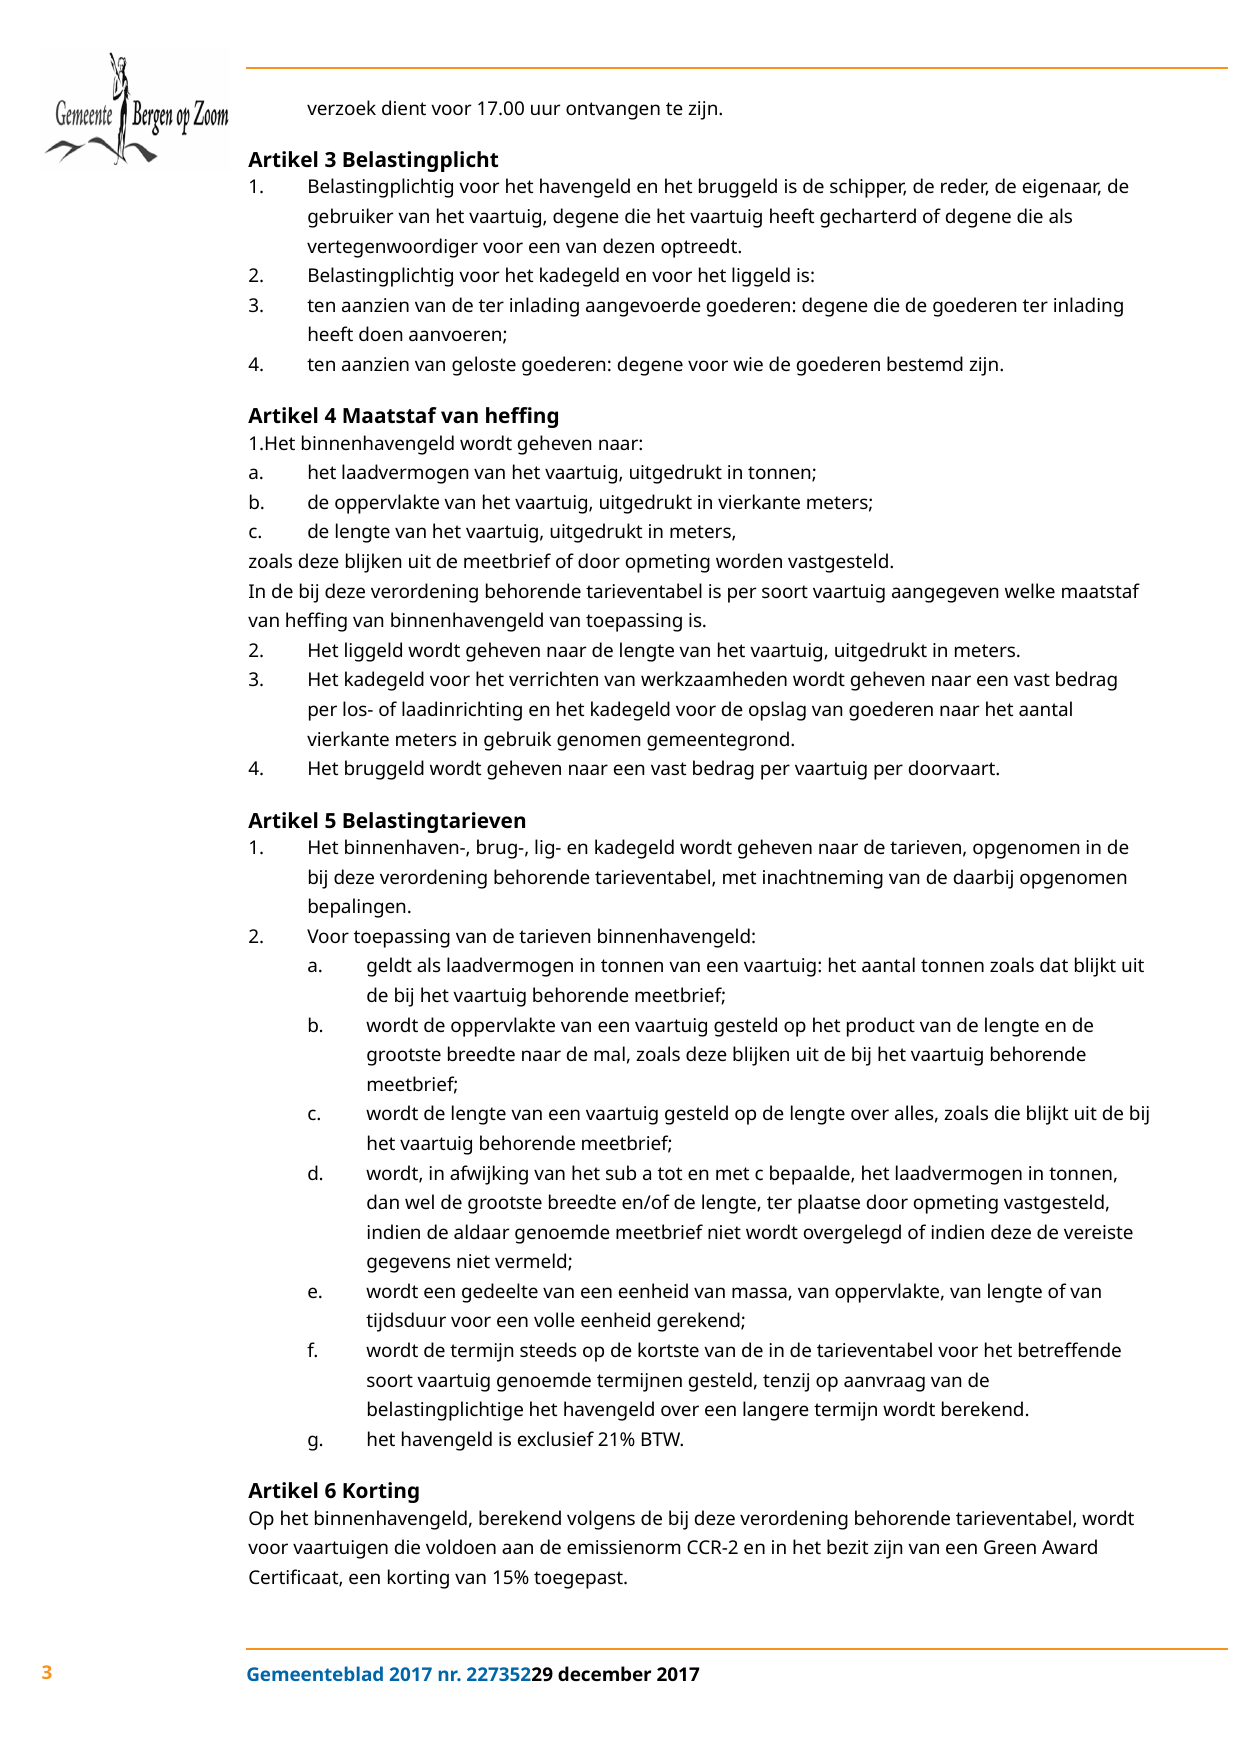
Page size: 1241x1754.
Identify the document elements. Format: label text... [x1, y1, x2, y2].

list wordt een gedeelte van een eenheid van massa, van oppervlakte, van lengte of van tijdsduur voor een volle eenheid gerekend; [307, 1278, 1152, 1333]
text 1.Het binnenhavengeld wordt geheven naar: [248, 430, 1152, 456]
text Artikel 5 Belastingtarieven [248, 806, 1152, 834]
text In de bij deze verordening behorende tarieventabel is per soort vaartuig aangegeven welke maatstaf van heffing van binnenhavengeld van toepassing is. [248, 578, 1152, 633]
list de oppervlakte van het vaartuig, uitgedrukt in vierkante meters; [248, 489, 1152, 515]
text Op het binnenhavengeld, berekend volgens de bij deze verordening behorende tarieventabel, wordt voor vaartuigen die voldoen aan de emissienorm CCR-2 en in het bezit zijn van een Green Award Certificaat, een korting van 15% toegepast. [248, 1505, 1152, 1590]
list Het bruggeld wordt geheven naar een vast bedrag per vaartuig per doorvaart. [248, 755, 1152, 781]
list Belastingplichtig voor het kadegeld en voor het liggeld is: [248, 262, 1152, 288]
text Artikel 4 Maatstaf van heffing [248, 402, 1152, 430]
text Artikel 3 Belastingplicht [248, 145, 1152, 174]
list ten aanzien van de ter inlading aangevoerde goederen: degene die de goederen ter inlading heeft doen aanvoeren; [248, 292, 1152, 347]
list het havengeld is exclusief 21% BTW. [307, 1426, 1152, 1452]
list Belastingplichtig voor het havengeld en het bruggeld is de schipper, de reder, de eigenaar, de gebruiker van het vaartuig, degene die het vaartuig heeft gecharterd of degene die als vertegenwoordiger voor een van dezen optreedt. [248, 174, 1152, 258]
list wordt, in afwijking van het sub a tot en met c bepaalde, het laadvermogen in tonnen, dan wel de grootste breedte en/of de lengte, ter plaatse door opmeting vastgesteld, indien de aldaar genoemde meetbrief niet wordt overgelegd of indien deze de vereiste gegevens niet vermeld; [307, 1160, 1152, 1274]
list wordt de oppervlakte van een vaartuig gesteld op het product van de lengte en de grootste breedte naar de mal, zoals deze blijken uit de bij het vaartuig behorende meetbrief; [307, 1012, 1152, 1097]
list Voor toepassing van de tarieven binnenhavengeld: [248, 923, 1152, 949]
list wordt de lengte van een vaartuig gesteld op de lengte over alles, zoals die blijkt uit de bij het vaartuig behorende meetbrief; [307, 1101, 1152, 1156]
list het laadvermogen van het vaartuig, uitgedrukt in tonnen; [248, 459, 1152, 485]
list Het kadegeld voor het verrichten van werkzaamheden wordt geheven naar een vast bedrag per los- of laadinrichting en het kadegeld voor de opslag van goederen naar het aantal vierkante meters in gebruik genomen gemeentegrond. [248, 667, 1152, 752]
list wordt de termijn steeds op de kortste van de in de tarieventabel voor het betreffende soort vaartuig genoemde termijnen gesteld, tenzij op aanvraag van de belastingplichtige het havengeld over een langere termijn wordt berekend. [307, 1337, 1152, 1422]
text zoals deze blijken uit de meetbrief of door opmeting worden vastgesteld. [248, 548, 1152, 574]
list Het liggeld wordt geheven naar de lengte van het vaartuig, uitgedrukt in meters. [248, 637, 1152, 663]
picture [41, 47, 231, 172]
list ten aanzien van geloste goederen: degene voor wie de goederen bestemd zijn. [248, 351, 1152, 377]
list verzoek dient voor 17.00 uur ontvangen te zijn. [248, 95, 1152, 121]
list geldt als laadvermogen in tonnen van een vaartuig: het aantal tonnen zoals dat blijkt uit de bij het vaartuig behorende meetbrief; [307, 953, 1152, 1008]
text Artikel 6 Korting [248, 1476, 1152, 1505]
list Het binnenhaven-, brug-, lig- en kadegeld wordt geheven naar de tarieven, opgenomen in de bij deze verordening behorende tarieventabel, met inachtneming van de daarbij opgenomen bepalingen. [248, 834, 1152, 919]
list de lengte van het vaartuig, uitgedrukt in meters, [248, 519, 1152, 544]
